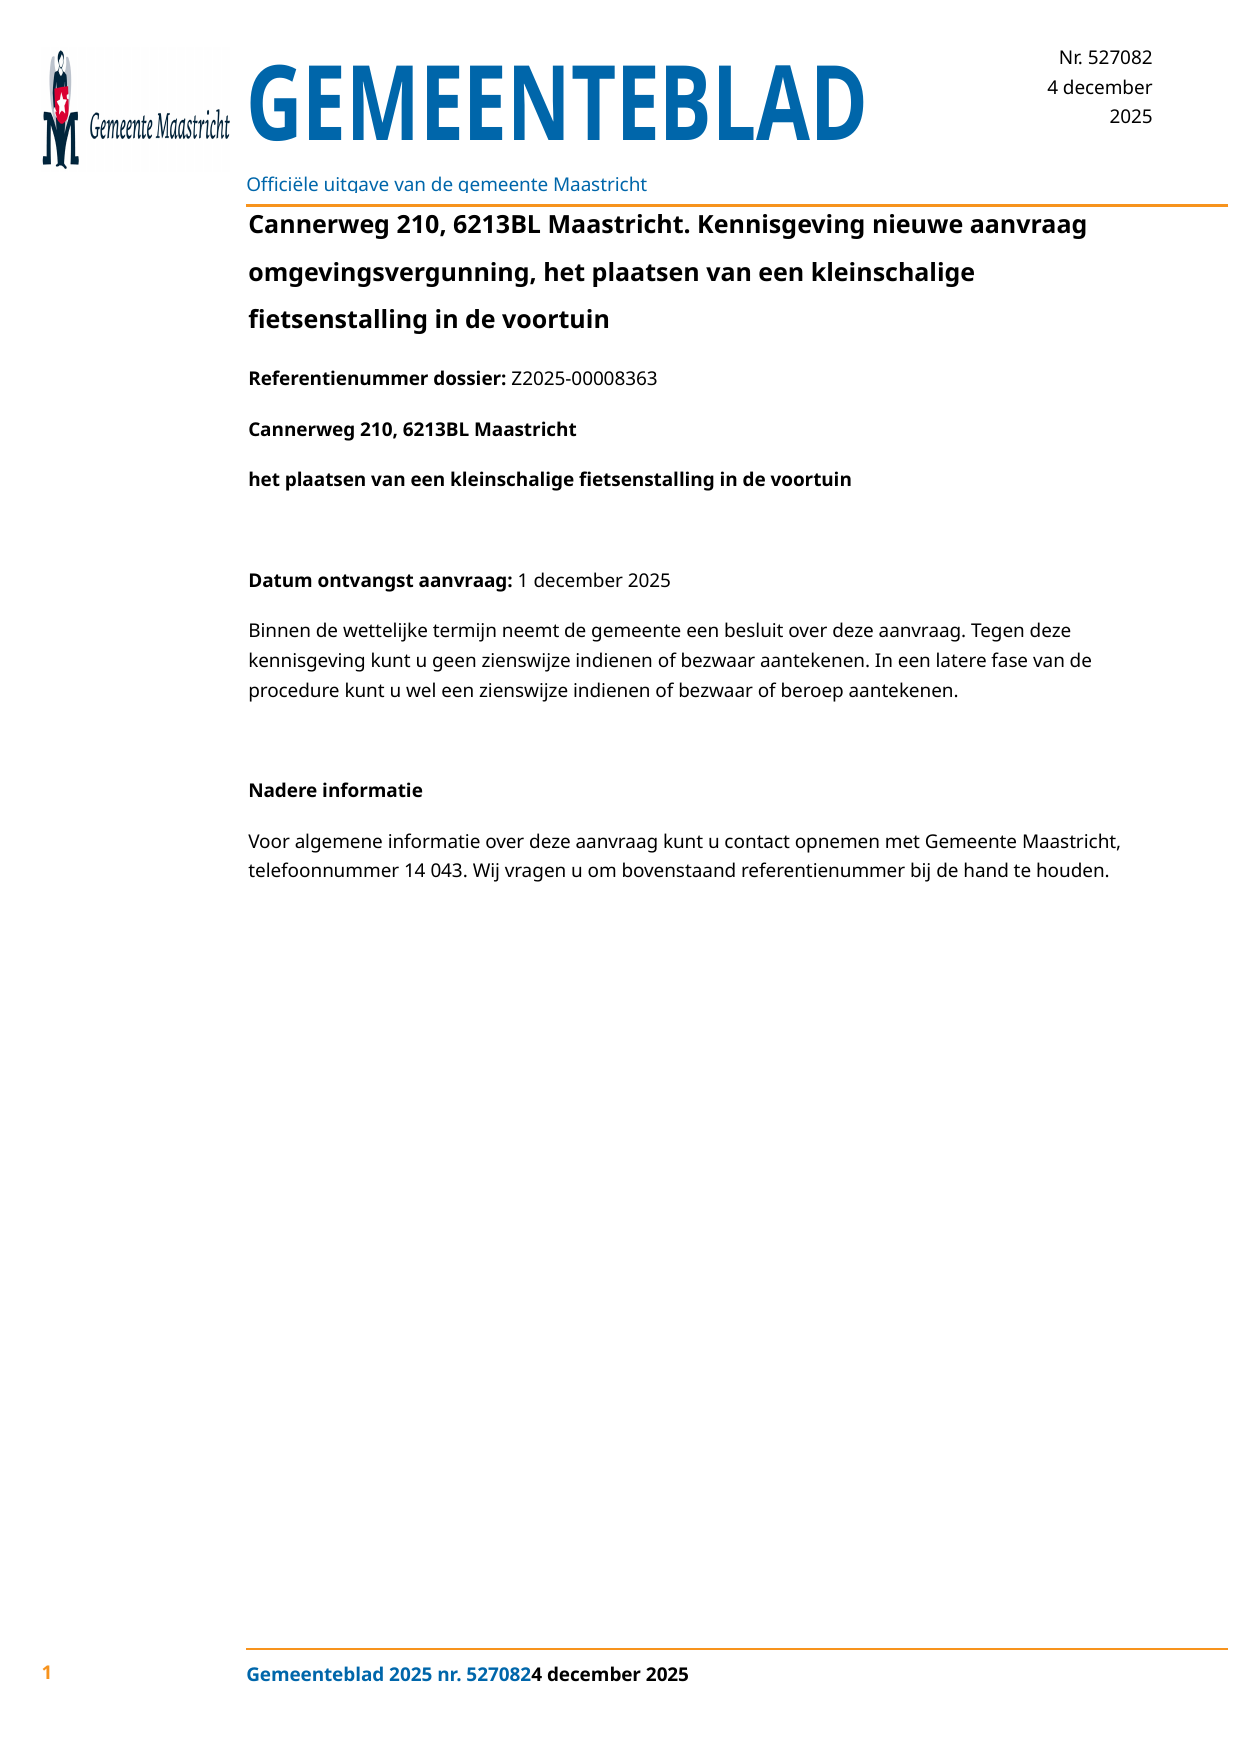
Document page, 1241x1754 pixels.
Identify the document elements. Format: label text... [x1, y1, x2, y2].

picture [41, 47, 231, 172]
text Cannerweg 210, 6213BL Maastricht. Kennisgeving nieuwe aanvraag omgevingsvergunning, het plaatsen van een kleinschalige fietsenstalling in de voortuin [248, 207, 1152, 336]
text het plaatsen van een kleinschalige fietsenstalling in de voortuin [248, 466, 1152, 492]
text Nadere informatie [248, 778, 1152, 803]
text Referentienummer dossier: Z2025-00008363 [248, 366, 1152, 391]
text Datum ontvangst aanvraag: 1 december 2025 [248, 567, 1152, 593]
text Cannerweg 210, 6213BL Maastricht [248, 416, 1152, 442]
text Voor algemene informatie over deze aanvraag kunt u contact opnemen met Gemeente Maastricht, telefoonnummer 14 043. Wij vragen u om bovenstaand referentienummer bij de hand te houden. [248, 828, 1152, 883]
text Binnen de wettelijke termijn neemt de gemeente een besluit over deze aanvraag. Tegen deze kennisgeving kunt u geen zienswijze indienen of bezwaar aantekenen. In een latere fase van de procedure kunt u wel een zienswijze indienen of bezwaar of beroep aantekenen. [248, 618, 1152, 702]
